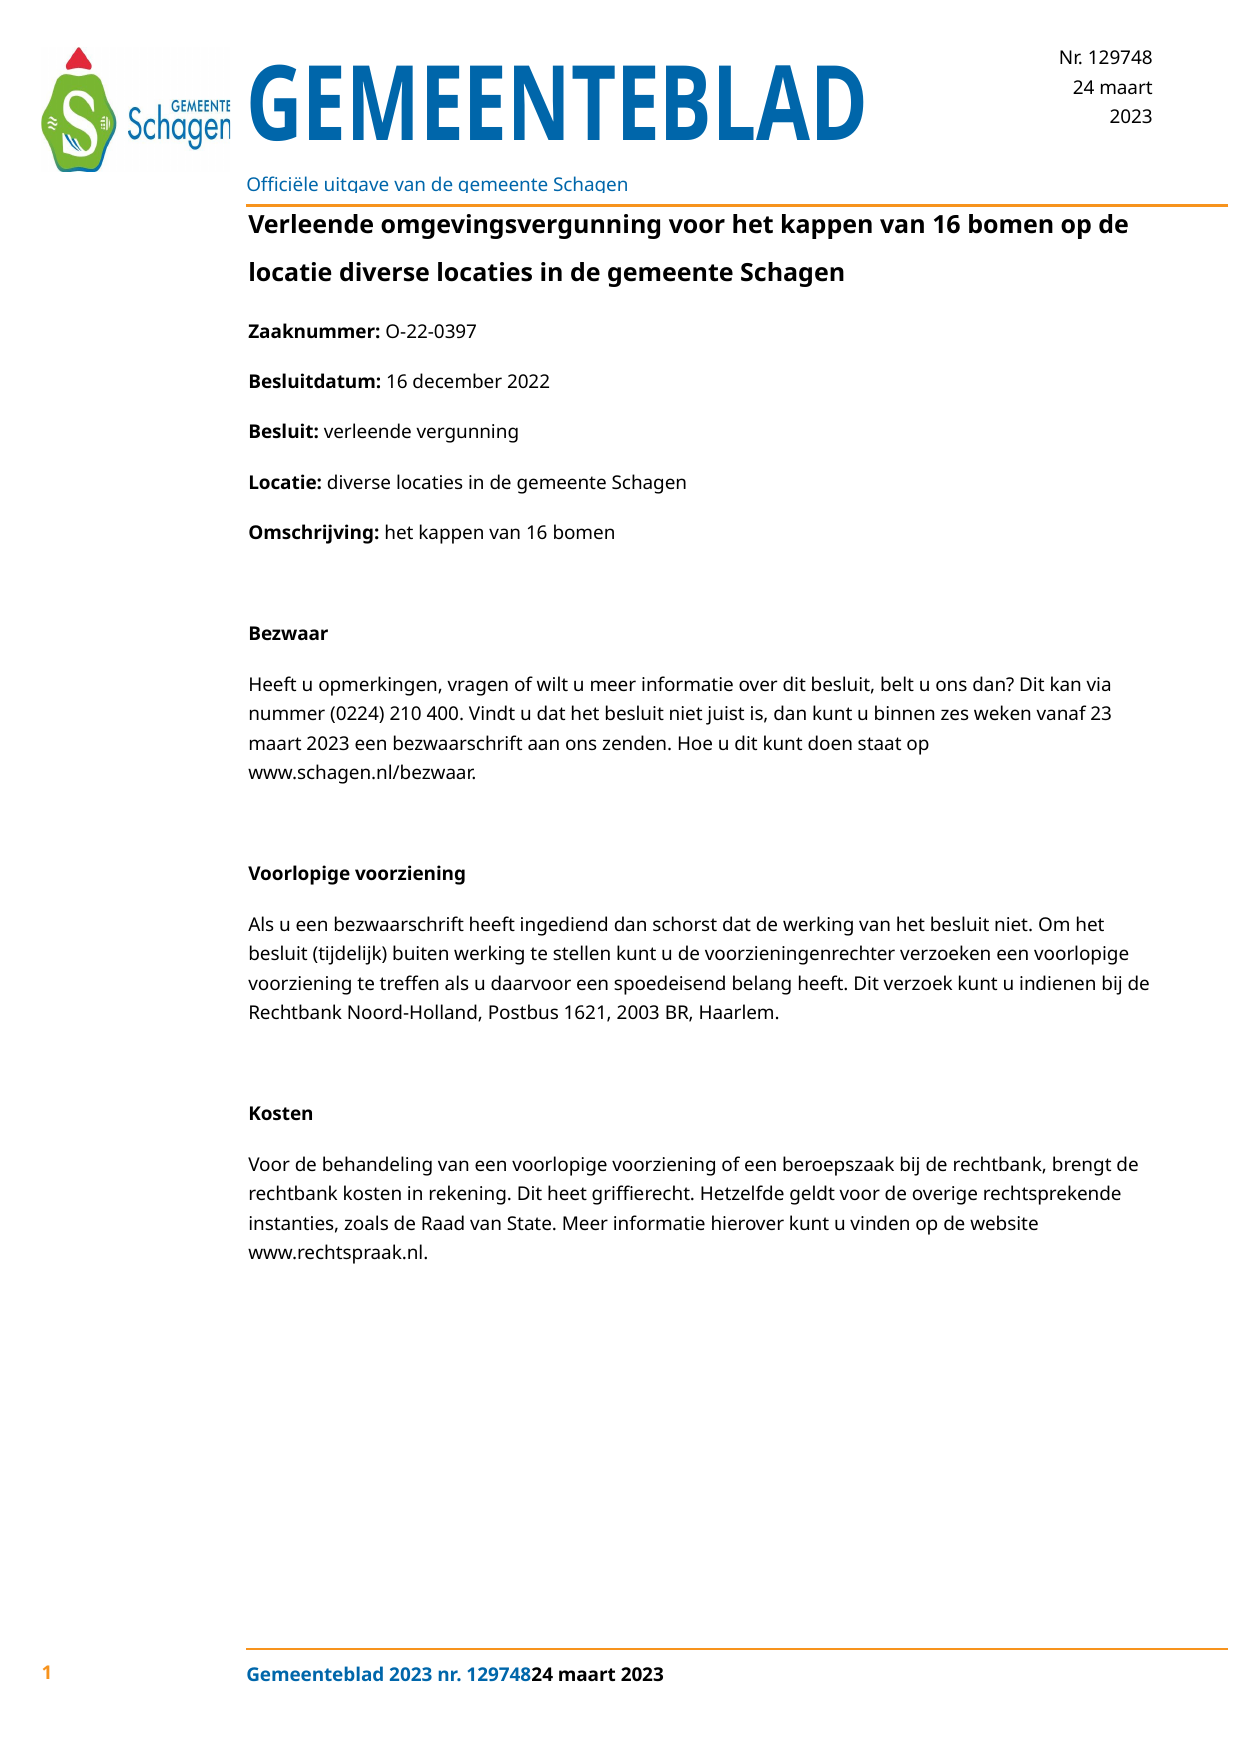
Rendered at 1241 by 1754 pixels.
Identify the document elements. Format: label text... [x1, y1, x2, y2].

text Kosten [248, 1100, 1152, 1126]
text Besluit: verleende vergunning [248, 419, 1152, 444]
text Voor de behandeling van een voorlopige voorziening of een beroepszaak bij de rechtbank, brengt de rechtbank kosten in rekening. Dit heet griffierecht. Hetzelfde geldt voor de overige rechtsprekende instanties, zoals de Raad van State. Meer informatie hierover kunt u vinden op de website www.rechtspraak.nl. [248, 1151, 1152, 1265]
text Voorlopige voorziening [248, 860, 1152, 886]
text Verleende omgevingsvergunning voor het kappen van 16 bomen op de locatie diverse locaties in de gemeente Schagen [248, 207, 1152, 288]
text Locatie: diverse locaties in de gemeente Schagen [248, 469, 1152, 495]
text Heeft u opmerkingen, vragen of wilt u meer informatie over dit besluit, belt u ons dan? Dit kan via nummer (0224) 210 400. Vindt u dat het besluit niet juist is, dan kunt u binnen zes weken vanaf 23 maart 2023 een bezwaarschrift aan ons zenden. Hoe u dit kunt doen staat op www.schagen.nl/bezwaar. [248, 671, 1152, 785]
picture [41, 47, 231, 172]
text Besluitdatum: 16 december 2022 [248, 368, 1152, 394]
text Zaaknummer: O-22-0397 [248, 318, 1152, 344]
text Bezwaar [248, 620, 1152, 646]
text Omschrijving: het kappen van 16 bomen [248, 519, 1152, 545]
text Als u een bezwaarschrift heeft ingediend dan schorst dat de werking van het besluit niet. Om het besluit (tijdelijk) buiten werking te stellen kunt u de voorzieningenrechter verzoeken een voorlopige voorziening te treffen als u daarvoor een spoedeisend belang heeft. Dit verzoek kunt u indienen bij de Rechtbank Noord-Holland, Postbus 1621, 2003 BR, Haarlem. [248, 911, 1152, 1025]
